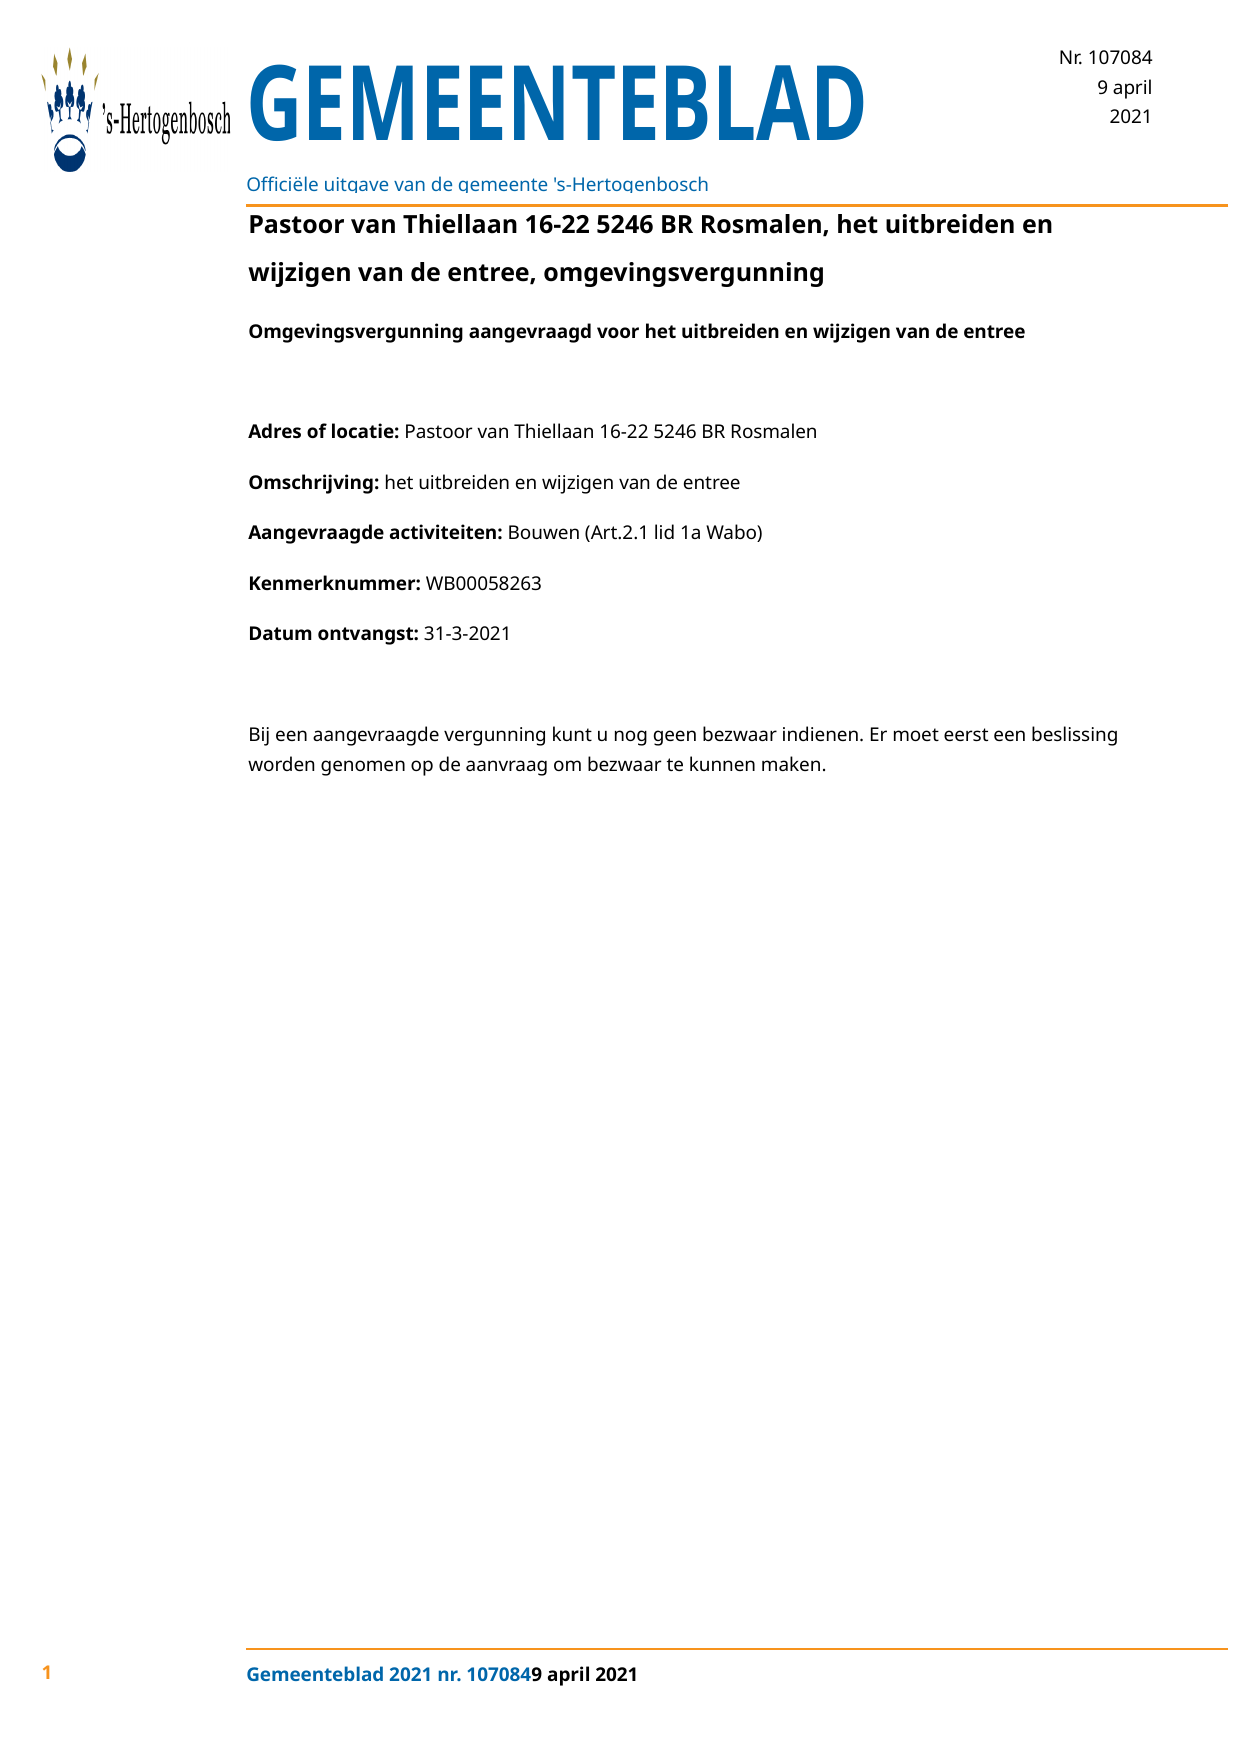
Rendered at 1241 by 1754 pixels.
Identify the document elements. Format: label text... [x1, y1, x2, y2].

text Aangevraagde activiteiten: Bouwen (Art.2.1 lid 1a Wabo) [248, 519, 1152, 545]
picture [41, 47, 231, 172]
text Datum ontvangst: 31-3-2021 [248, 620, 1152, 646]
text Adres of locatie: Pastoor van Thiellaan 16-22 5246 BR Rosmalen [248, 419, 1152, 444]
text Omschrijving: het uitbreiden en wijzigen van de entree [248, 469, 1152, 495]
text Pastoor van Thiellaan 16-22 5246 BR Rosmalen, het uitbreiden en wijzigen van de entree, omgevingsvergunning [248, 207, 1152, 288]
text Omgevingsvergunning aangevraagd voor het uitbreiden en wijzigen van de entree [248, 318, 1152, 344]
text Bij een aangevraagde vergunning kunt u nog geen bezwaar indienen. Er moet eerst een beslissing worden genomen op de aanvraag om bezwaar te kunnen maken. [248, 721, 1152, 777]
text Kenmerknummer: WB00058263 [248, 570, 1152, 596]
